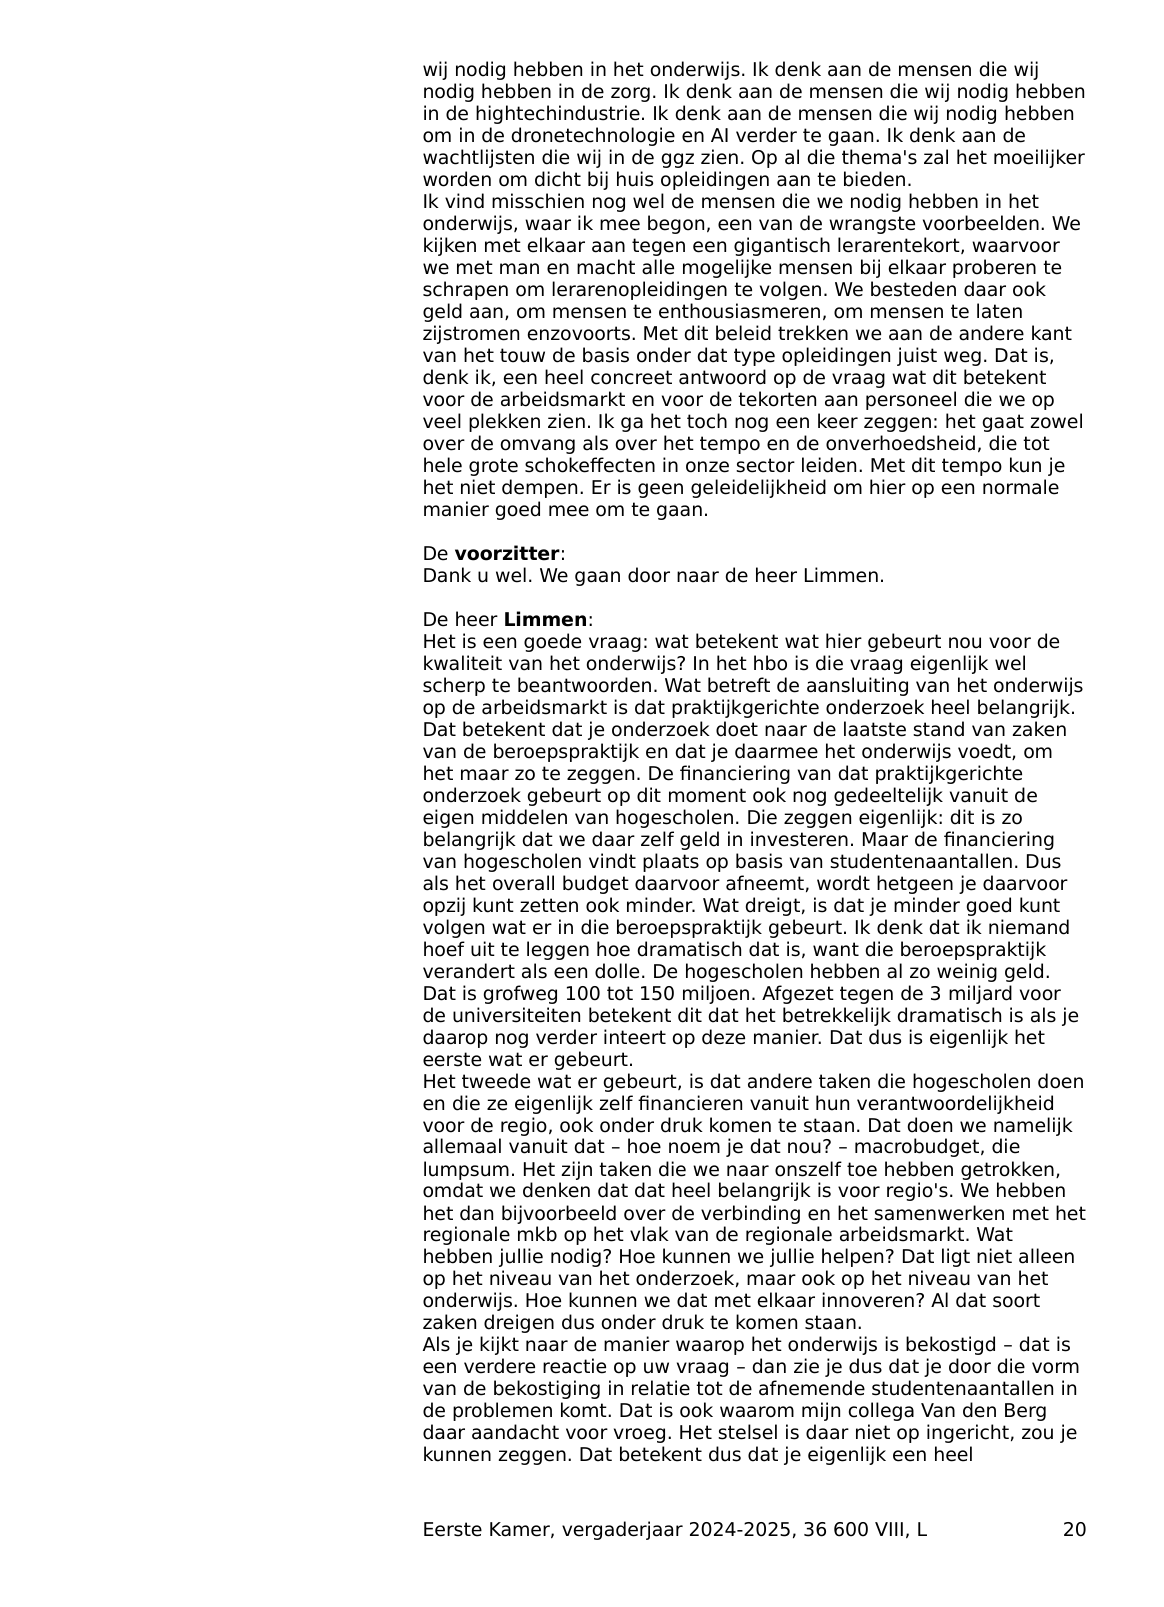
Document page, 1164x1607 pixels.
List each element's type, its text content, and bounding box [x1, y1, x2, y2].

text Het tweede wat er gebeurt, is dat andere taken die hogescholen doen en die ze eigenlijk zelf financieren vanuit hun verantwoordelijkheid voor de regio, ook onder druk komen te staan. Dat doen we namelijk allemaal vanuit dat – hoe noem je dat nou? – macrobudget, die lumpsum. Het zijn taken die we naar onszelf toe hebben getrokken, omdat we denken dat dat heel belangrijk is voor regio's. We hebben het dan bijvoorbeeld over de verbinding en het samenwerken met het regionale mkb op het vlak van de regionale arbeidsmarkt. Wat hebben jullie nodig? Hoe kunnen we jullie helpen? Dat ligt niet alleen op het niveau van het onderzoek, maar ook op het niveau van het onderwijs. Hoe kunnen we dat met elkaar innoveren? Al dat soort zaken dreigen dus onder druk te komen staan. [422, 1071, 1087, 1334]
text Dank u wel. We gaan door naar de heer Limmen. [422, 565, 1087, 587]
text De voorzitter: [422, 543, 1087, 565]
text Het is een goede vraag: wat betekent wat hier gebeurt nou voor de kwaliteit van het onderwijs? In het hbo is die vraag eigenlijk wel scherp te beantwoorden. Wat betreft de aansluiting van het onderwijs op de arbeidsmarkt is dat praktijkgerichte onderzoek heel belangrijk. Dat betekent dat je onderzoek doet naar de laatste stand van zaken van de beroepspraktijk en dat je daarmee het onderwijs voedt, om het maar zo te zeggen. De financiering van dat praktijkgerichte onderzoek gebeurt op dit moment ook nog gedeeltelijk vanuit de eigen middelen van hogescholen. Die zeggen eigenlijk: dit is zo belangrijk dat we daar zelf geld in investeren. Maar de financiering van hogescholen vindt plaats op basis van studentenaantallen. Dus als het overall budget daarvoor afneemt, wordt hetgeen je daarvoor opzij kunt zetten ook minder. Wat dreigt, is dat je minder goed kunt volgen wat er in die beroepspraktijk gebeurt. Ik denk dat ik niemand hoef uit te leggen hoe dramatisch dat is, want die beroepspraktijk verandert als een dolle. De hogescholen hebben al zo weinig geld. Dat is grofweg 100 tot 150 miljoen. Afgezet tegen de 3 miljard voor de universiteiten betekent dit dat het betrekkelijk dramatisch is als je daarop nog verder inteert op deze manier. Dat dus is eigenlijk het eerste wat er gebeurt. [422, 631, 1087, 1071]
text De heer Limmen: [422, 609, 1087, 631]
text Als je kijkt naar de manier waarop het onderwijs is bekostigd – dat is een verdere reactie op uw vraag – dan zie je dus dat je door die vorm van de bekostiging in relatie tot de afnemende studentenaantallen in de problemen komt. Dat is ook waarom mijn collega Van den Berg daar aandacht voor vroeg. Het stelsel is daar niet op ingericht, zou je kunnen zeggen. Dat betekent dus dat je eigenlijk een heel [422, 1334, 1087, 1466]
text Ik vind misschien nog wel de mensen die we nodig hebben in het onderwijs, waar ik mee begon, een van de wrangste voorbeelden. We kijken met elkaar aan tegen een gigantisch lerarentekort, waarvoor we met man en macht alle mogelijke mensen bij elkaar proberen te schrapen om lerarenopleidingen te volgen. We besteden daar ook geld aan, om mensen te enthousiasmeren, om mensen te laten zijstromen enzovoorts. Met dit beleid trekken we aan de andere kant van het touw de basis onder dat type opleidingen juist weg. Dat is, denk ik, een heel concreet antwoord op de vraag wat dit betekent voor de arbeidsmarkt en voor de tekorten aan personeel die we op veel plekken zien. Ik ga het toch nog een keer zeggen: het gaat zowel over de omvang als over het tempo en de onverhoedsheid, die tot hele grote schokeffecten in onze sector leiden. Met dit tempo kun je het niet dempen. Er is geen geleidelijkheid om hier op een normale manier goed mee om te gaan. [422, 191, 1087, 521]
text wij nodig hebben in het onderwijs. Ik denk aan de mensen die wij nodig hebben in de zorg. Ik denk aan de mensen die wij nodig hebben in de hightechindustrie. Ik denk aan de mensen die wij nodig hebben om in de dronetechnologie en AI verder te gaan. Ik denk aan de wachtlijsten die wij in de ggz zien. Op al die thema's zal het moeilijker worden om dicht bij huis opleidingen aan te bieden. [422, 59, 1087, 191]
